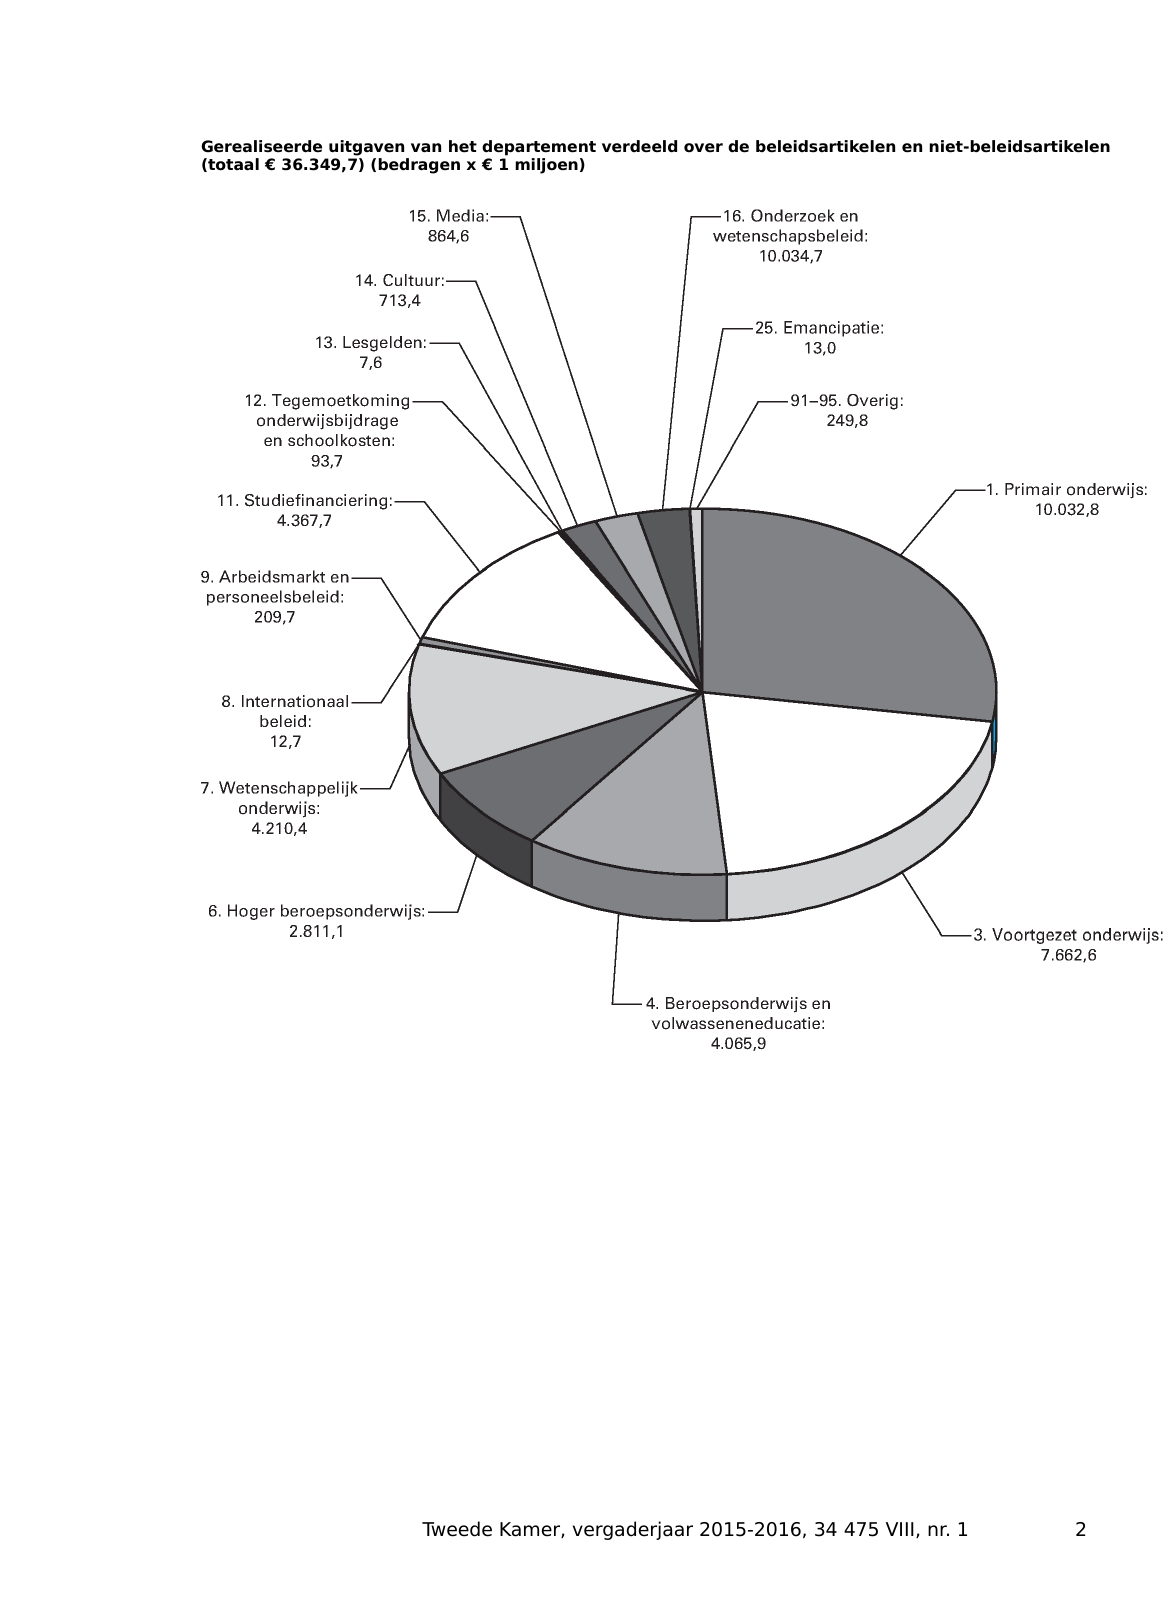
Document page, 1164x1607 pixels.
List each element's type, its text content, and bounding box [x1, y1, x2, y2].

picture [200, 207, 1164, 1053]
text Gerealiseerde uitgaven van het departement verdeeld over de beleidsartikelen en niet-beleidsartikelen (totaal € 36.349,7) (bedragen x € 1 miljoen) [201, 138, 1163, 174]
